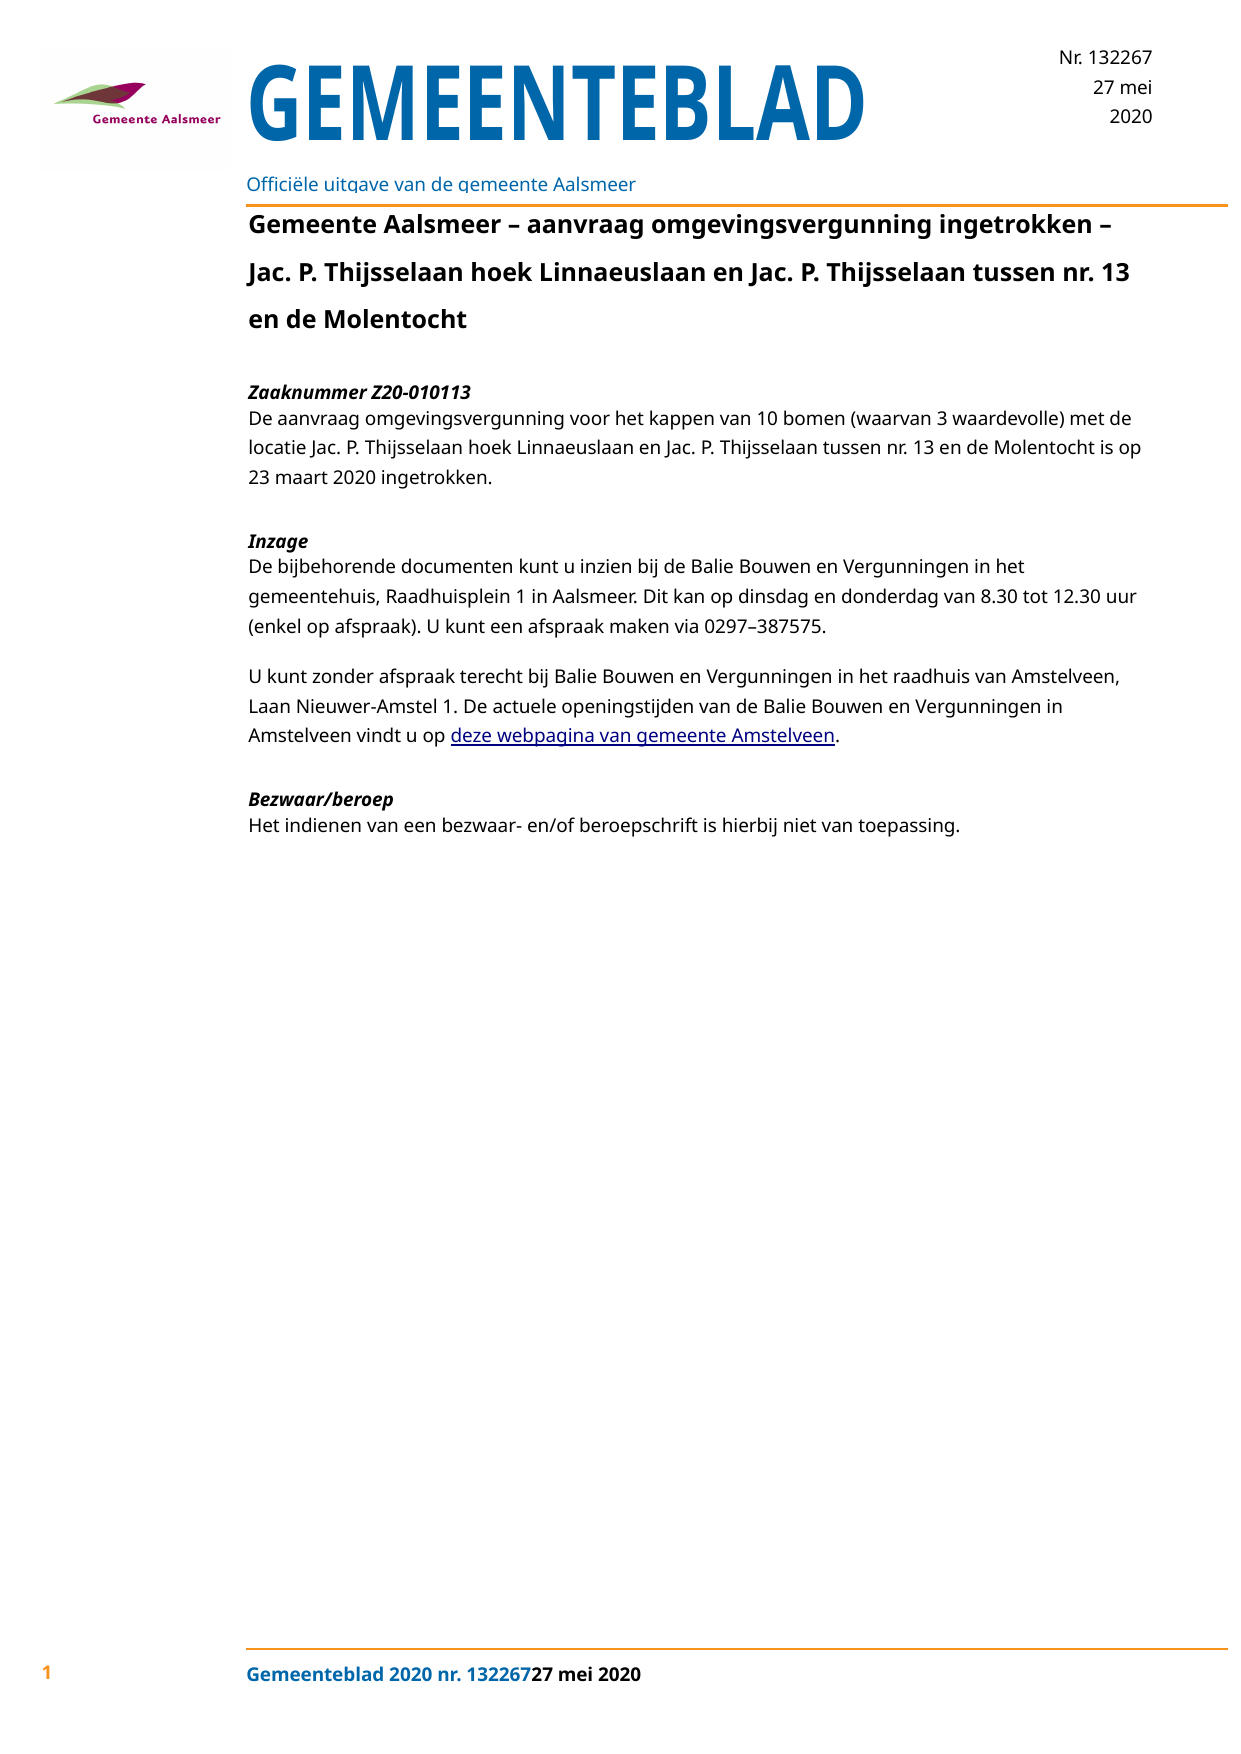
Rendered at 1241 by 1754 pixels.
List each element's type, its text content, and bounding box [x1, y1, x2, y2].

picture [41, 47, 231, 172]
text Zaaknummer Z20-010113 [248, 379, 1152, 405]
text De bijbehorende documenten kunt u inzien bij de Balie Bouwen en Vergunningen in het gemeentehuis, Raadhuisplein 1 in Aalsmeer. Dit kan op dinsdag en donderdag van 8.30 tot 12.30 uur (enkel op afspraak). U kunt een afspraak maken via 0297–387575. [248, 554, 1152, 638]
text De aanvraag omgevingsvergunning voor het kappen van 10 bomen (waarvan 3 waardevolle) met de locatie Jac. P. Thijsselaan hoek Linnaeuslaan en Jac. P. Thijsselaan tussen nr. 13 en de Molentocht is op 23 maart 2020 ingetrokken. [248, 405, 1152, 490]
text Bezwaar/beroep [248, 786, 1152, 812]
text Gemeente Aalsmeer – aanvraag omgevingsvergunning ingetrokken – Jac. P. Thijsselaan hoek Linnaeuslaan en Jac. P. Thijsselaan tussen nr. 13 en de Molentocht [248, 207, 1152, 336]
text U kunt zonder afspraak terecht bij Balie Bouwen en Vergunningen in het raadhuis van Amstelveen, Laan Nieuwer-Amstel 1. De actuele openingstijden van de Balie Bouwen en Vergunningen in Amstelveen vindt u op deze webpagina van gemeente Amstelveen. [248, 663, 1152, 748]
text Het indienen van een bezwaar- en/of beroepschrift is hierbij niet van toepassing. [248, 812, 1152, 838]
text Inzage [248, 528, 1152, 554]
